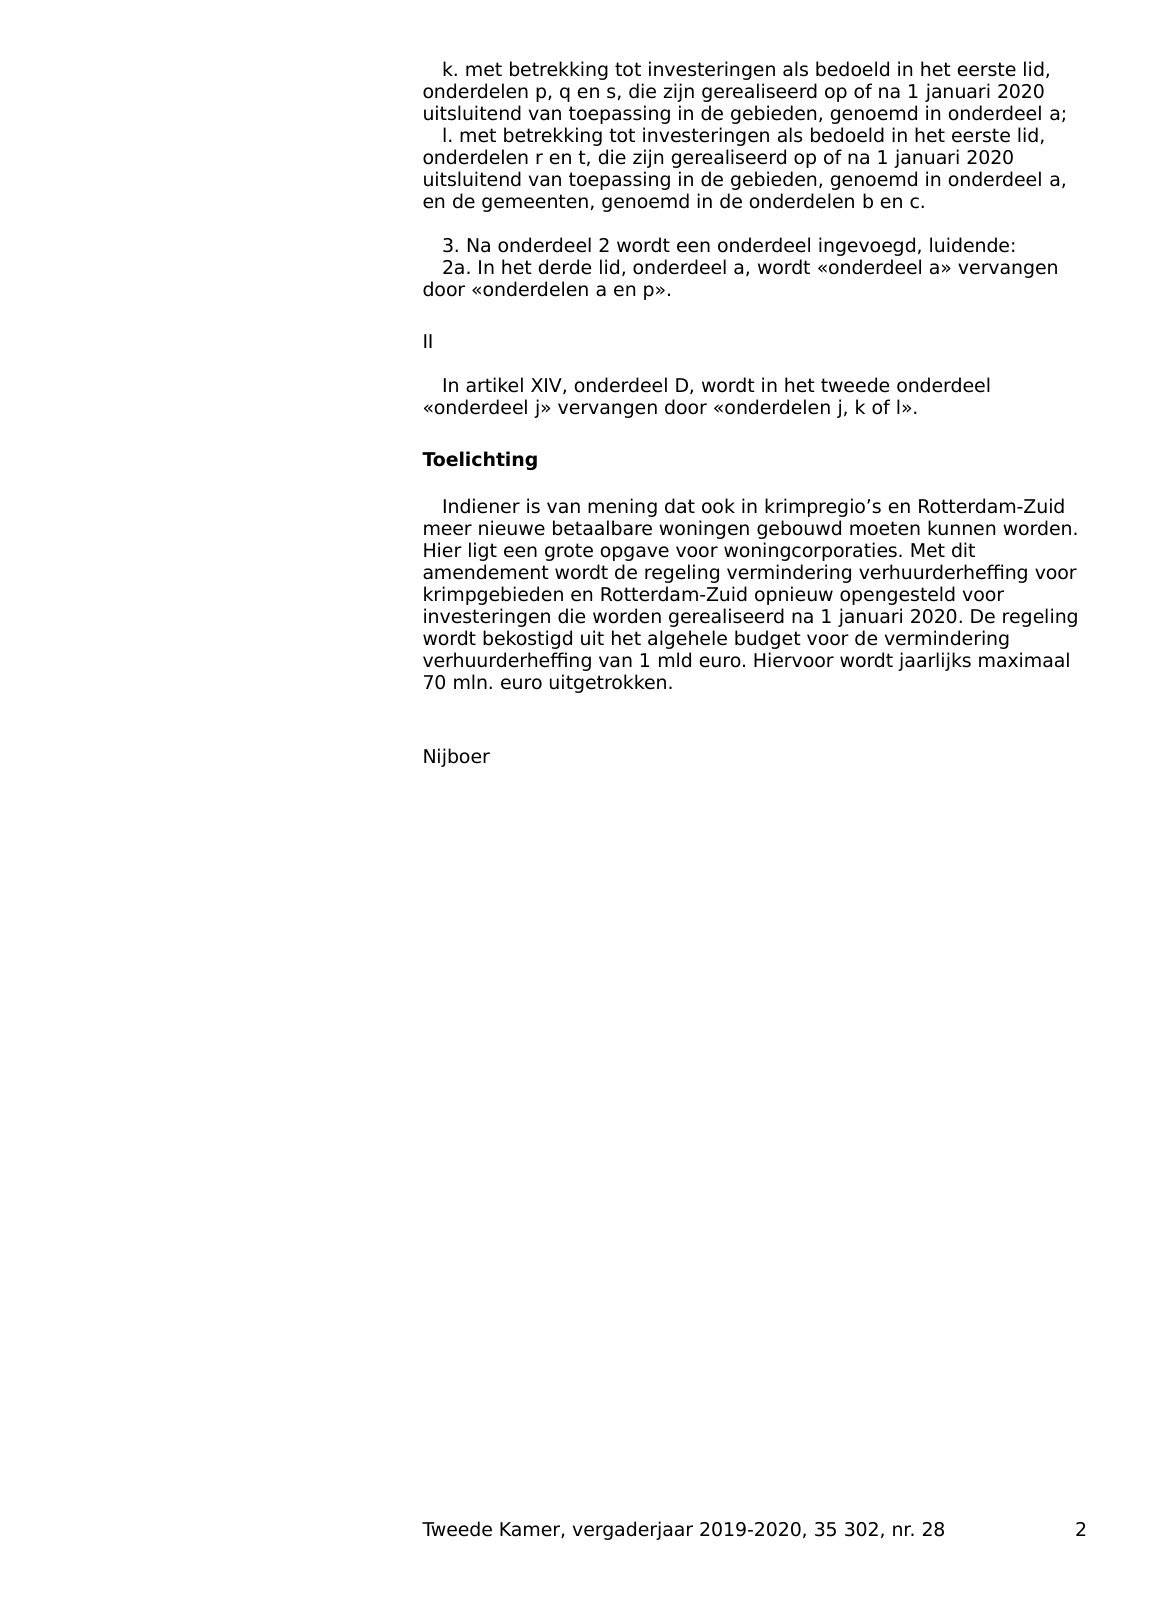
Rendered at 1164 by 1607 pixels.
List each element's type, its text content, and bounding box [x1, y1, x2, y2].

text 2a. In het derde lid, onderdeel a, wordt «onderdeel a» vervangen door «onderdelen a en p». [422, 257, 1087, 301]
text In artikel XIV, onderdeel D, wordt in het tweede onderdeel «onderdeel j» vervangen door «onderdelen j, k of l». [422, 375, 1087, 419]
subtitle II [422, 331, 1087, 353]
text 3. Na onderdeel 2 wordt een onderdeel ingevoegd, luidende: [422, 235, 1087, 257]
text Nijboer [422, 724, 1087, 768]
text Indiener is van mening dat ook in krimpregio’s en Rotterdam-Zuid meer nieuwe betaalbare woningen gebouwd moeten kunnen worden. Hier ligt een grote opgave voor woningcorporaties. Met dit amendement wordt de regeling vermindering verhuurderheffing voor krimpgebieden en Rotterdam-Zuid opnieuw opengesteld voor investeringen die worden gerealiseerd na 1 januari 2020. De regeling wordt bekostigd uit het algehele budget voor de vermindering verhuurderheffing van 1 mld euro. Hiervoor wordt jaarlijks maximaal 70 mln. euro uitgetrokken. [422, 496, 1087, 694]
subtitle Toelichting [422, 449, 1087, 471]
text k. met betrekking tot investeringen als bedoeld in het eerste lid, onderdelen p, q en s, die zijn gerealiseerd op of na 1 januari 2020 uitsluitend van toepassing in de gebieden, genoemd in onderdeel a; [422, 59, 1087, 125]
text l. met betrekking tot investeringen als bedoeld in het eerste lid, onderdelen r en t, die zijn gerealiseerd op of na 1 januari 2020 uitsluitend van toepassing in de gebieden, genoemd in onderdeel a, en de gemeenten, genoemd in de onderdelen b en c. [422, 125, 1087, 213]
